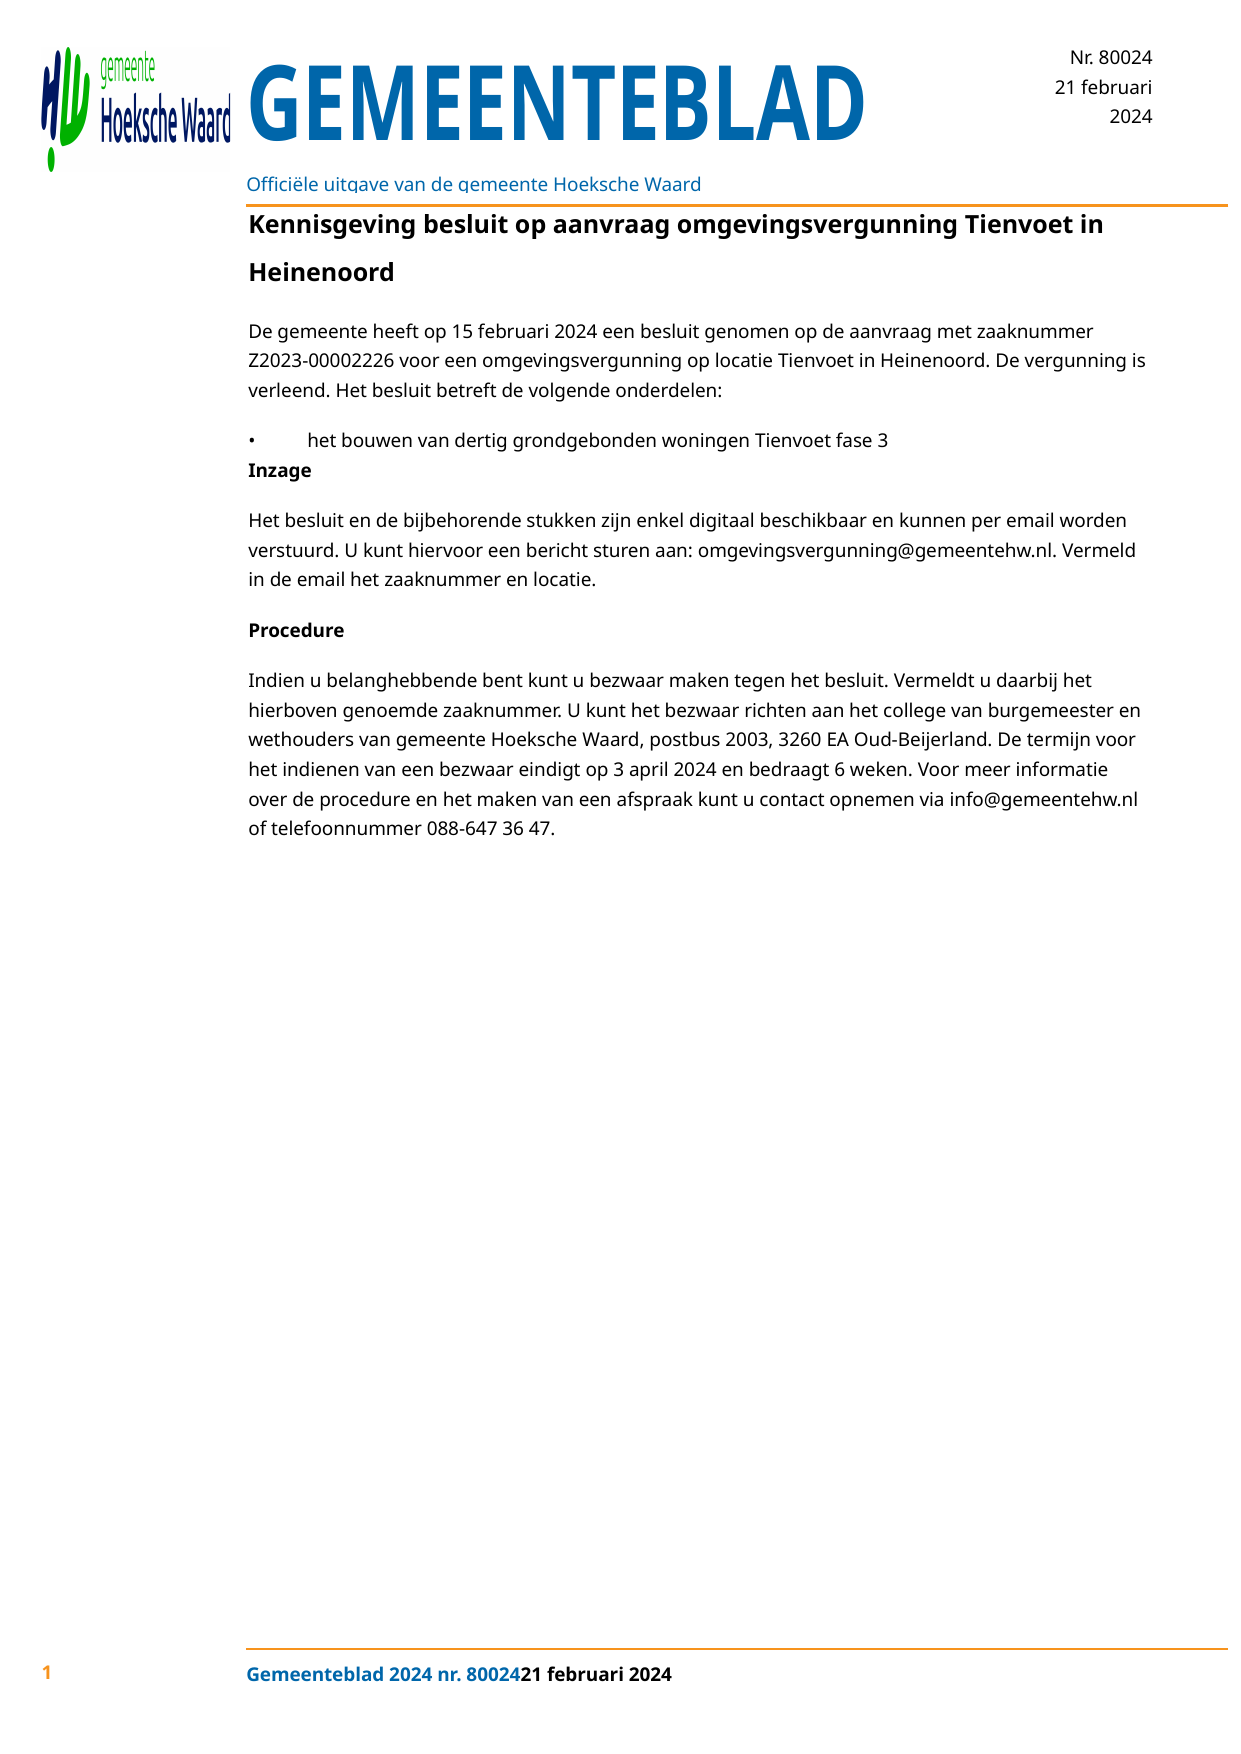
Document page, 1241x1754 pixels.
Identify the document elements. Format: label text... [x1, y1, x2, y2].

text Indien u belanghebbende bent kunt u bezwaar maken tegen het besluit. Vermeldt u daarbij het hierboven genoemde zaaknummer. U kunt het bezwaar richten aan het college van burgemeester en wethouders van gemeente Hoeksche Waard, postbus 2003, 3260 EA Oud-Beijerland. De termijn voor het indienen van een bezwaar eindigt op 3 april 2024 en bedraagt 6 weken. Voor meer informatie over de procedure en het maken van een afspraak kunt u contact opnemen via info@gemeentehw.nl of telefoonnummer 088-647 36 47. [248, 667, 1152, 841]
text Kennisgeving besluit op aanvraag omgevingsvergunning Tienvoet in Heinenoord [248, 207, 1152, 288]
text Inzage [248, 457, 1152, 483]
picture [41, 47, 231, 172]
list het bouwen van dertig grondgebonden woningen Tienvoet fase 3 [248, 427, 1152, 453]
text Het besluit en de bijbehorende stukken zijn enkel digitaal beschikbaar en kunnen per email worden verstuurd. U kunt hiervoor een bericht sturen aan: omgevingsvergunning@gemeentehw.nl. Vermeld in de email het zaaknummer en locatie. [248, 507, 1152, 592]
text De gemeente heeft op 15 februari 2024 een besluit genomen op de aanvraag met zaaknummer Z2023-00002226 voor een omgevingsvergunning op locatie Tienvoet in Heinenoord. De vergunning is verleend. Het besluit betreft de volgende onderdelen: [248, 318, 1152, 403]
text Procedure [248, 617, 1152, 643]
